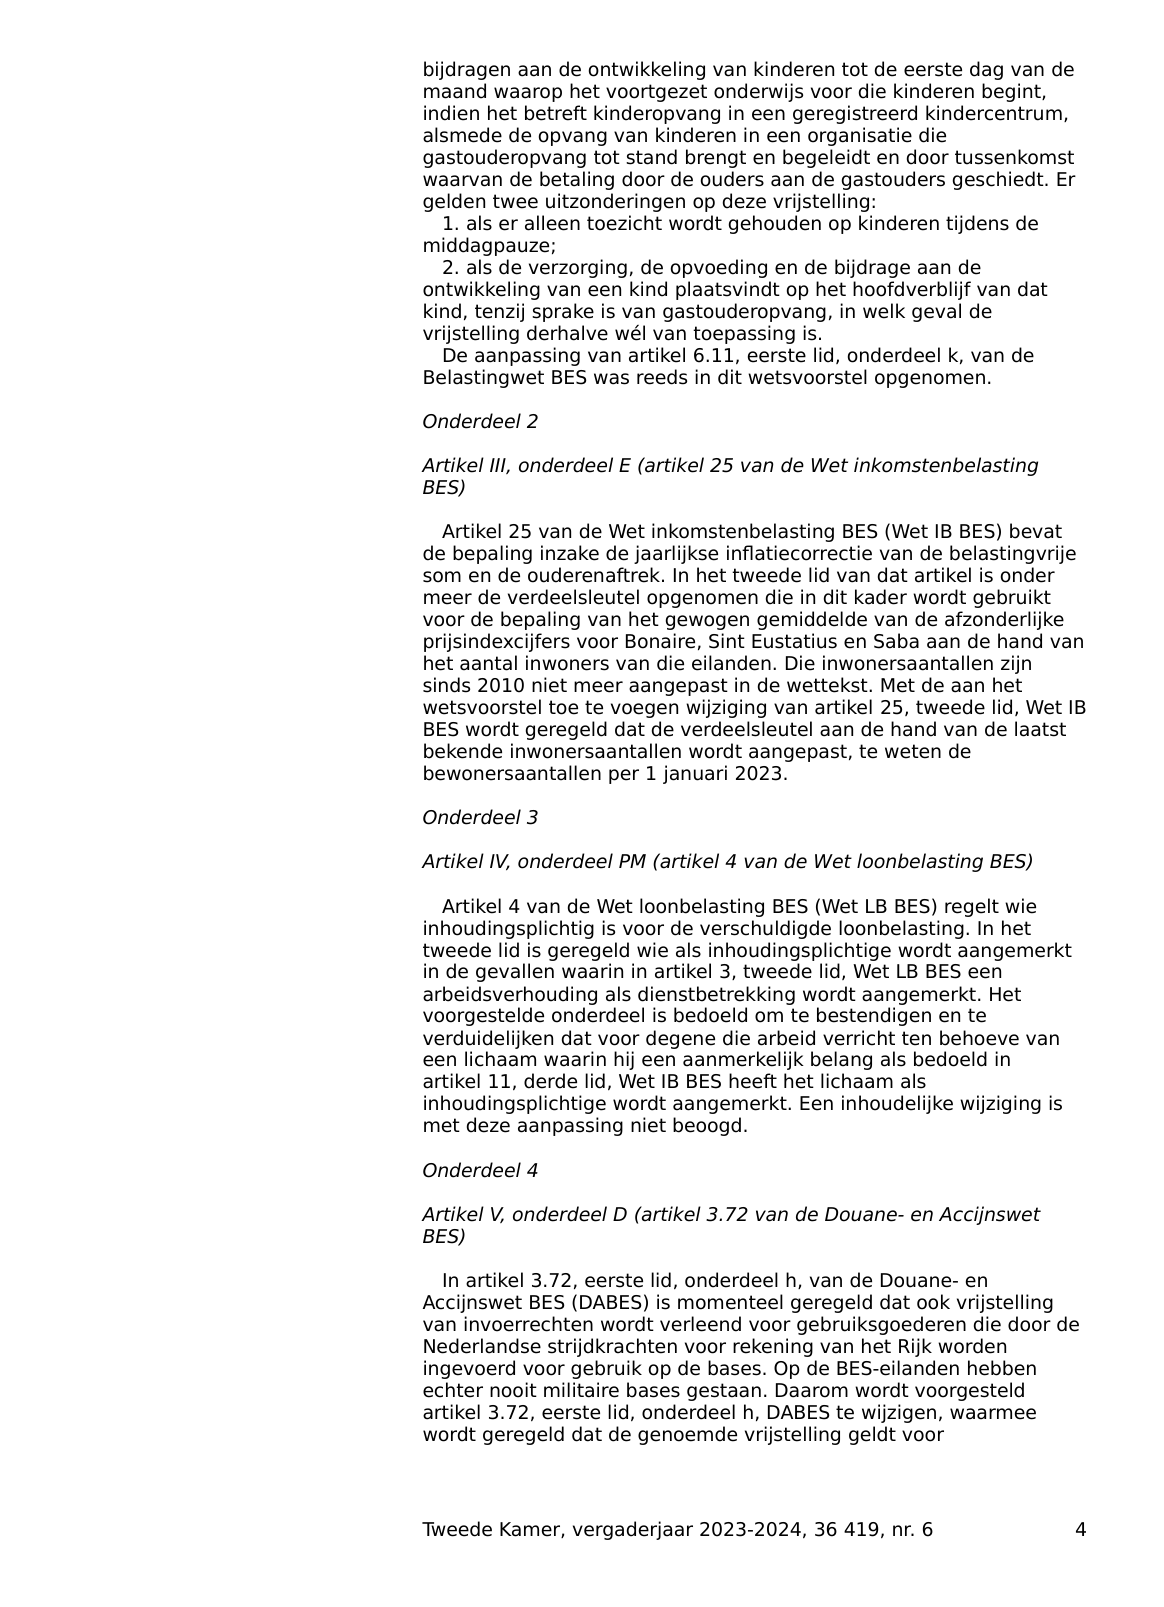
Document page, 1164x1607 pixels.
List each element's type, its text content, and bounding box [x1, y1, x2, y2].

text bijdragen aan de ontwikkeling van kinderen tot de eerste dag van de maand waarop het voortgezet onderwijs voor die kinderen begint, indien het betreft kinderopvang in een geregistreerd kindercentrum, alsmede de opvang van kinderen in een organisatie die gastouderopvang tot stand brengt en begeleidt en door tussenkomst waarvan de betaling door de ouders aan de gastouders geschiedt. Er gelden twee uitzonderingen op deze vrijstelling: [422, 59, 1087, 213]
text Artikel 25 van de Wet inkomstenbelasting BES (Wet IB BES) bevat de bepaling inzake de jaarlijkse inflatiecorrectie van de belastingvrije som en de ouderenaftrek. In het tweede lid van dat artikel is onder meer de verdeelsleutel opgenomen die in dit kader wordt gebruikt voor de bepaling van het gewogen gemiddelde van de afzonderlijke prijsindexcijfers voor Bonaire, Sint Eustatius en Saba aan de hand van het aantal inwoners van die eilanden. Die inwonersaantallen zijn sinds 2010 niet meer aangepast in de wettekst. Met de aan het wetsvoorstel toe te voegen wijziging van artikel 25, tweede lid, Wet IB BES wordt geregeld dat de verdeelsleutel aan de hand van de laatst bekende inwonersaantallen wordt aangepast, te weten de bewonersaantallen per 1 januari 2023. [422, 521, 1087, 785]
text De aanpassing van artikel 6.11, eerste lid, onderdeel k, van de Belastingwet BES was reeds in dit wetsvoorstel opgenomen. [422, 345, 1087, 389]
subtitle Artikel IV, onderdeel PM (artikel 4 van de Wet loonbelasting BES) [422, 851, 1087, 873]
text 1. als er alleen toezicht wordt gehouden op kinderen tijdens de middagpauze; [422, 213, 1087, 257]
text 2. als de verzorging, de opvoeding en de bijdrage aan de ontwikkeling van een kind plaatsvindt op het hoofdverblijf van dat kind, tenzij sprake is van gastouderopvang, in welk geval de vrijstelling derhalve wél van toepassing is. [422, 257, 1087, 345]
subtitle Onderdeel 3 [422, 807, 1087, 829]
text In artikel 3.72, eerste lid, onderdeel h, van de Douane- en Accijnswet BES (DABES) is momenteel geregeld dat ook vrijstelling van invoerrechten wordt verleend voor gebruiksgoederen die door de Nederlandse strijdkrachten voor rekening van het Rijk worden ingevoerd voor gebruik op de bases. Op de BES-eilanden hebben echter nooit militaire bases gestaan. Daarom wordt voorgesteld artikel 3.72, eerste lid, onderdeel h, DABES te wijzigen, waarmee wordt geregeld dat de genoemde vrijstelling geldt voor [422, 1270, 1087, 1446]
subtitle Artikel V, onderdeel D (artikel 3.72 van de Douane- en Accijnswet BES) [422, 1204, 1087, 1248]
text Artikel 4 van de Wet loonbelasting BES (Wet LB BES) regelt wie inhoudingsplichtig is voor de verschuldigde loonbelasting. In het tweede lid is geregeld wie als inhoudingsplichtige wordt aangemerkt in de gevallen waarin in artikel 3, tweede lid, Wet LB BES een arbeidsverhouding als dienstbetrekking wordt aangemerkt. Het voorgestelde onderdeel is bedoeld om te bestendigen en te verduidelijken dat voor degene die arbeid verricht ten behoeve van een lichaam waarin hij een aanmerkelijk belang als bedoeld in artikel 11, derde lid, Wet IB BES heeft het lichaam als inhoudingsplichtige wordt aangemerkt. Een inhoudelijke wijziging is met deze aanpassing niet beoogd. [422, 896, 1087, 1137]
subtitle Onderdeel 2 [422, 411, 1087, 433]
subtitle Artikel III, onderdeel E (artikel 25 van de Wet inkomstenbelasting BES) [422, 455, 1087, 499]
subtitle Onderdeel 4 [422, 1159, 1087, 1181]
